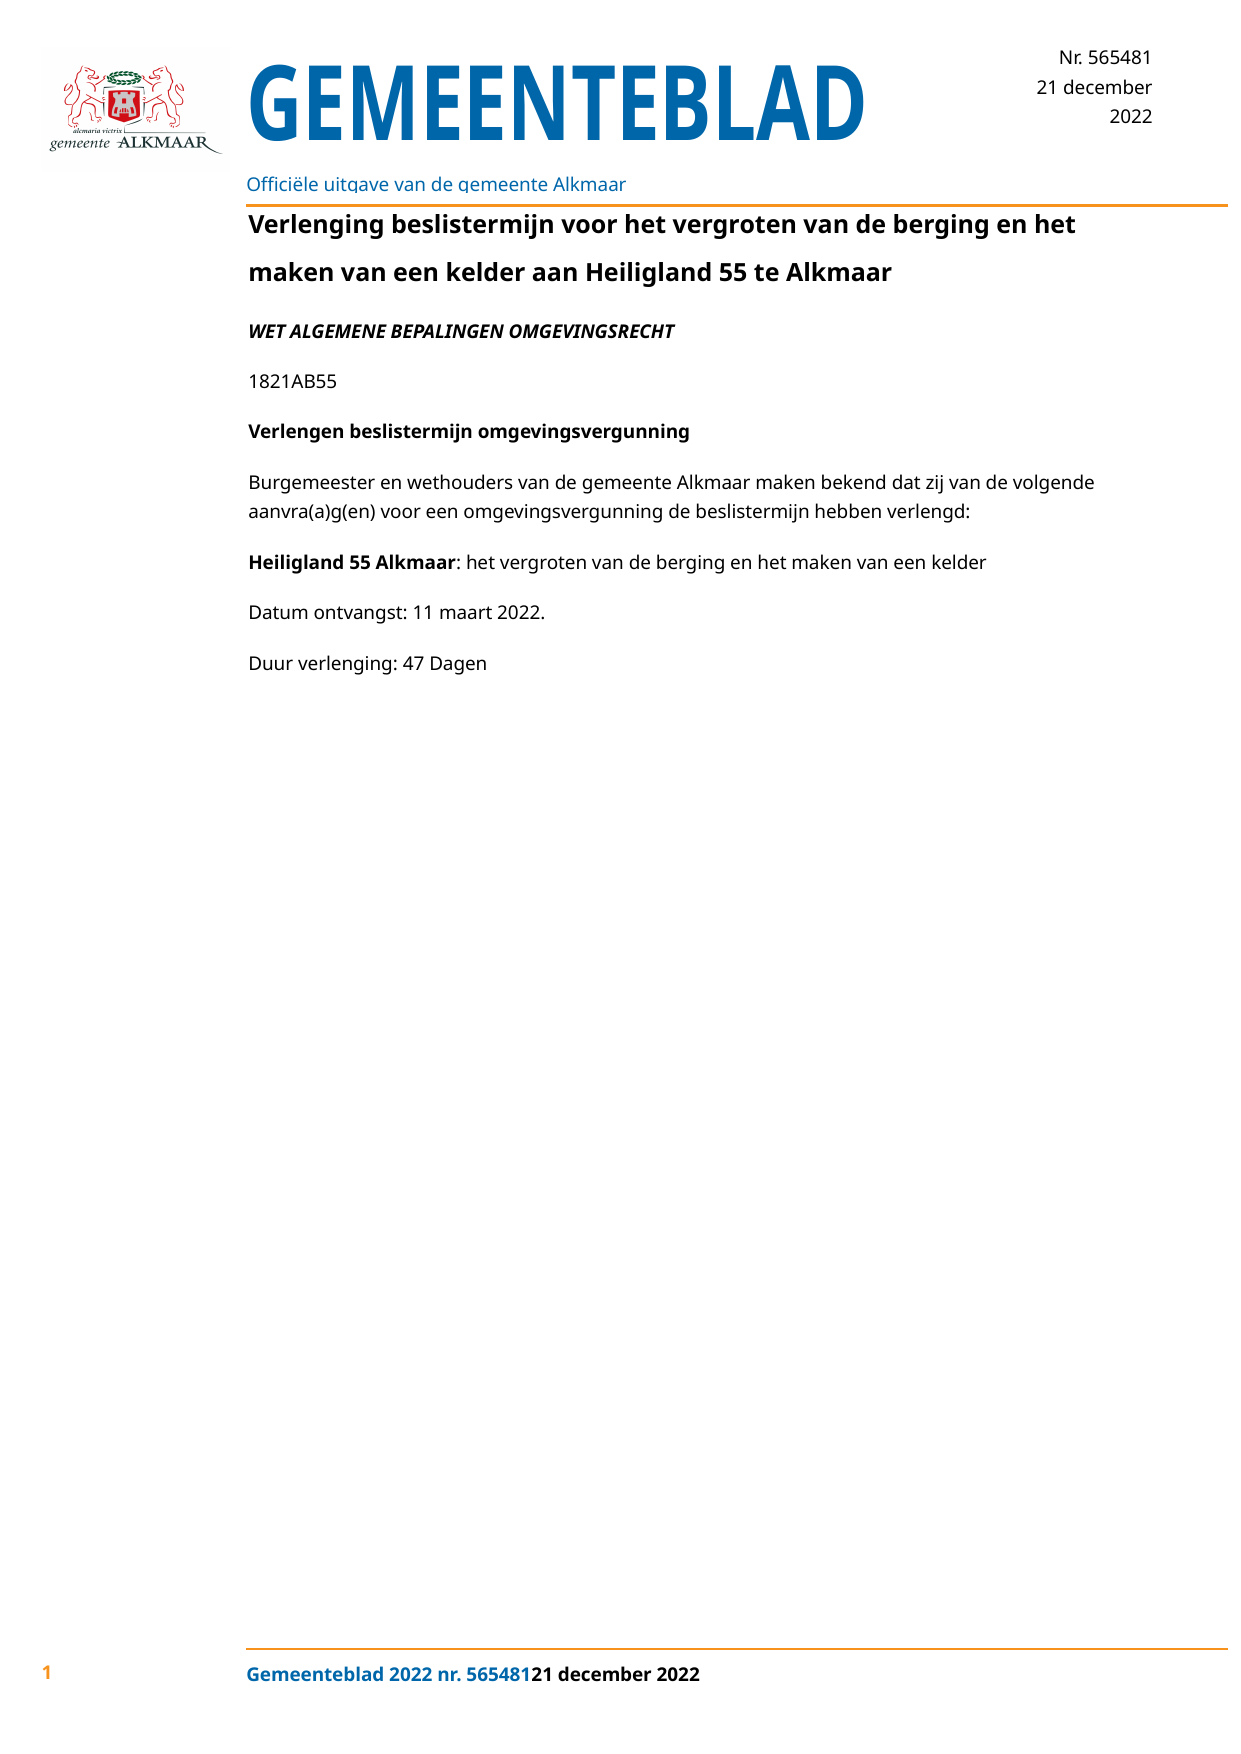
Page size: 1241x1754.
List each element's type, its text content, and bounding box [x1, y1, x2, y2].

text Burgemeester en wethouders van de gemeente Alkmaar maken bekend dat zij van de volgende aanvra(a)g(en) voor een omgevingsvergunning de beslistermijn hebben verlengd: [248, 469, 1152, 524]
text WET ALGEMENE BEPALINGEN OMGEVINGSRECHT [248, 318, 1152, 344]
text 1821AB55 [248, 368, 1152, 394]
text Verlengen beslistermijn omgevingsvergunning [248, 419, 1152, 444]
text Datum ontvangst: 11 maart 2022. [248, 599, 1152, 625]
text Heiligland 55 Alkmaar: het vergroten van de berging en het maken van een kelder [248, 549, 1152, 575]
picture [41, 47, 231, 172]
text Duur verlenging: 47 Dagen [248, 650, 1152, 676]
text Verlenging beslistermijn voor het vergroten van de berging en het maken van een kelder aan Heiligland 55 te Alkmaar [248, 207, 1152, 288]
